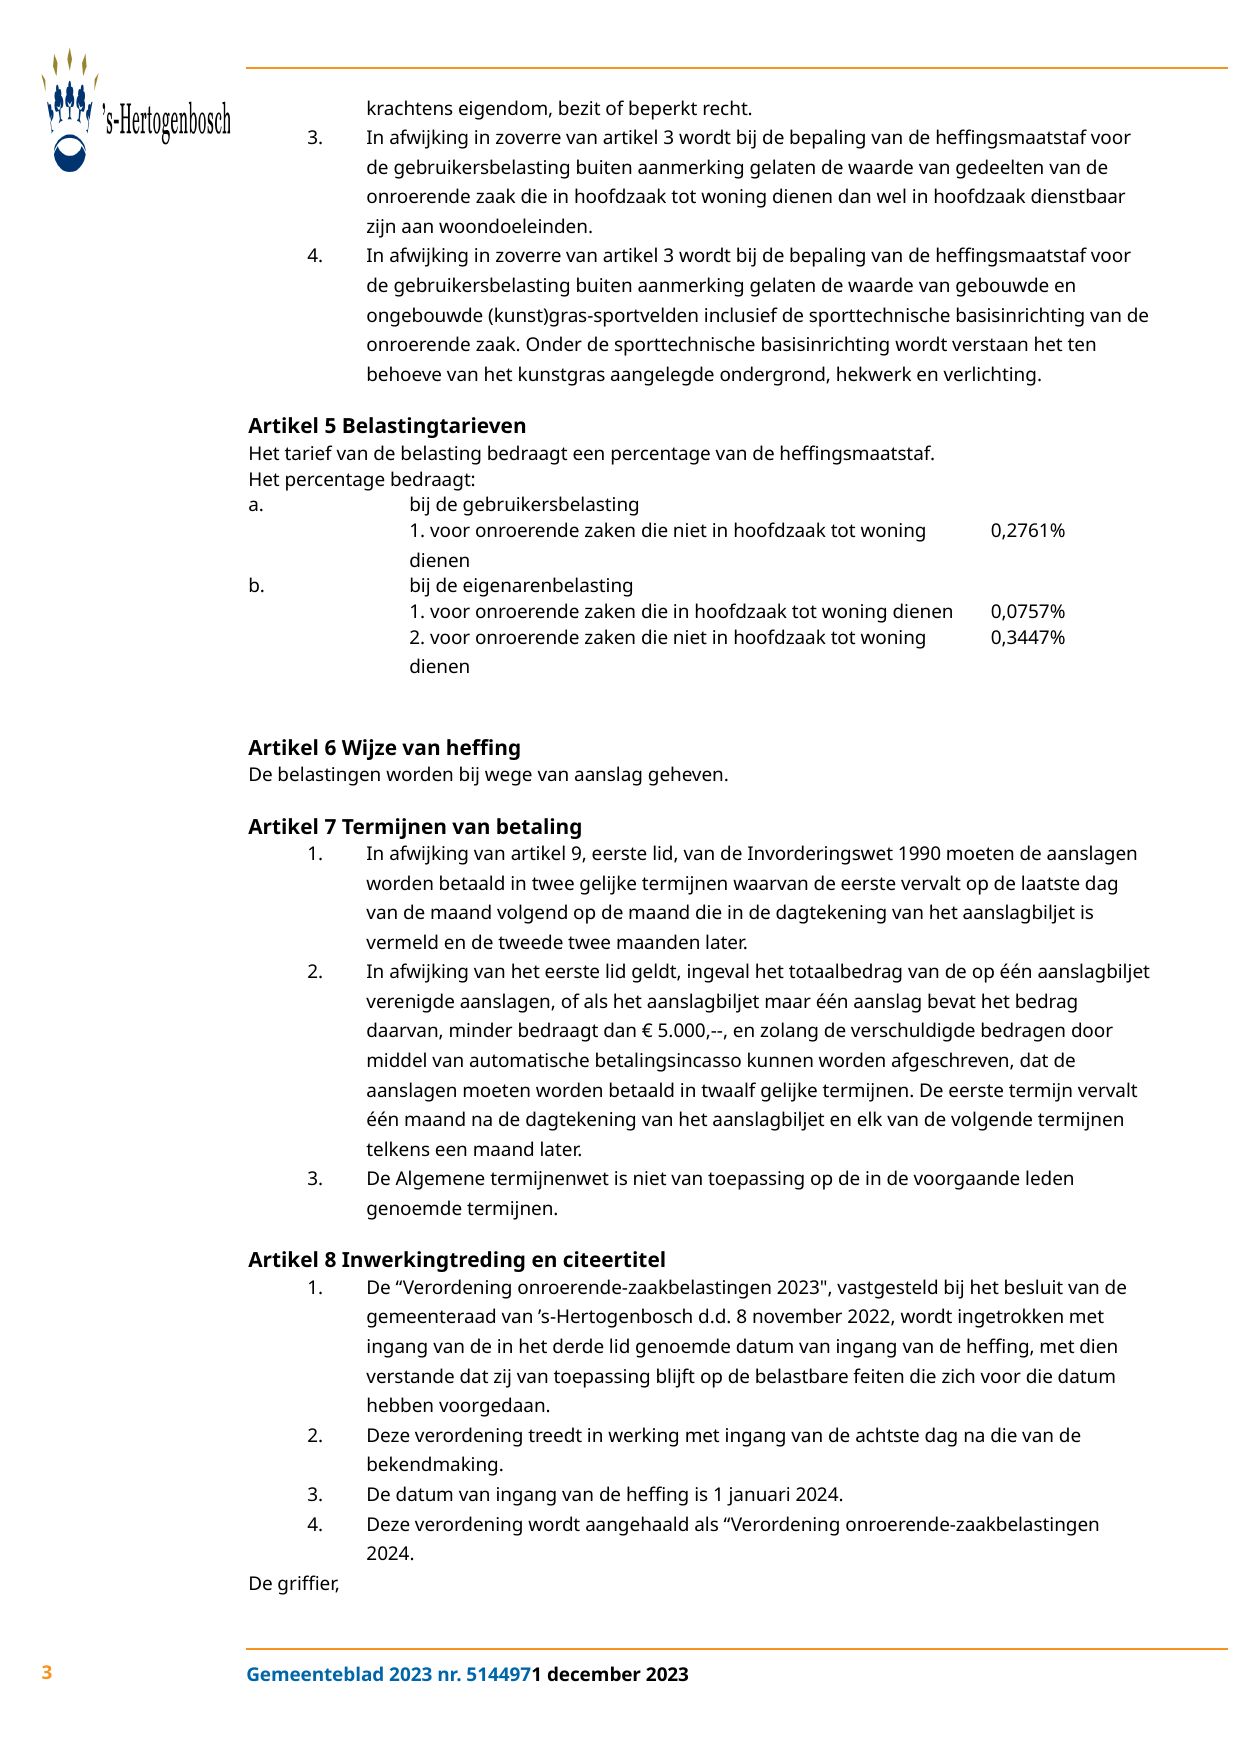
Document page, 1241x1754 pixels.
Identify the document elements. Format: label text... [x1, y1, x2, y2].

text De griffier, [248, 1570, 1152, 1596]
picture [41, 47, 231, 172]
table_cell [991, 491, 1152, 517]
table_cell 0,3447% [991, 624, 1152, 679]
list De Algemene termijnenwet is niet van toepassing op de in de voorgaande leden genoemde termijnen. [307, 1166, 1152, 1221]
list In afwijking van artikel 9, eerste lid, van de Invorderingswet 1990 moeten de aanslagen worden betaald in twee gelijke termijnen waarvan de eerste vervalt op de laatste dag van de maand volgend op de maand die in de dagtekening van het aanslagbiljet is vermeld en de tweede twee maanden later. [307, 840, 1152, 955]
text De belastingen worden bij wege van aanslag geheven. [248, 761, 1152, 787]
table_cell [248, 517, 409, 572]
table_cell [991, 573, 1152, 598]
text Artikel 7 Termijnen van betaling [248, 812, 1152, 840]
table_cell 1. voor onroerende zaken die in hoofdzaak tot woning dienen [409, 598, 991, 624]
list Deze verordening treedt in werking met ingang van de achtste dag na die van de bekendmaking. [307, 1422, 1152, 1477]
table_cell [248, 598, 409, 624]
table_cell 0,0757% [991, 598, 1152, 624]
list De “Verordening onroerende-zaakbelastingen 2023", vastgesteld bij het besluit van de gemeenteraad van ’s-Hertogenbosch d.d. 8 november 2022, wordt ingetrokken met ingang van de in het derde lid genoemde datum van ingang van de heffing, met dien verstande dat zij van toepassing blijft op de belastbare feiten die zich voor die datum hebben voorgedaan. [307, 1274, 1152, 1418]
table_cell 1. voor onroerende zaken die niet in hoofdzaak tot woning dienen [409, 517, 991, 572]
table_cell a. [248, 491, 409, 517]
table_cell 0,2761% [991, 517, 1152, 572]
table_cell bij de gebruikersbelasting [409, 491, 991, 517]
table_cell 2. voor onroerende zaken die niet in hoofdzaak tot woning dienen [409, 624, 991, 679]
text Artikel 6 Wijze van heffing [248, 733, 1152, 761]
list Deze verordening wordt aangehaald als “Verordening onroerende-zaakbelastingen 2024. [307, 1511, 1152, 1566]
table_cell b. [248, 573, 409, 598]
list In afwijking in zoverre van artikel 3 wordt bij de bepaling van de heffingsmaatstaf voor de gebruikersbelasting buiten aanmerking gelaten de waarde van gebouwde en ongebouwde (kunst)gras-sportvelden inclusief de sporttechnische basisinrichting van de onroerende zaak. Onder de sporttechnische basisinrichting wordt verstaan het ten behoeve van het kunstgras aangelegde ondergrond, hekwerk en verlichting. [307, 243, 1152, 387]
table_cell [248, 624, 409, 679]
text Artikel 8 Inwerkingtreding en citeertitel [248, 1246, 1152, 1274]
list De datum van ingang van de heffing is 1 januari 2024. [307, 1481, 1152, 1507]
table_cell Het percentage bedraagt: [248, 466, 1152, 491]
table_cell bij de eigenarenbelasting [409, 573, 991, 598]
list In afwijking in zoverre van artikel 3 wordt bij de bepaling van de heffingsmaatstaf voor de gebruikersbelasting buiten aanmerking gelaten de waarde van gedeelten van de onroerende zaak die in hoofdzaak tot woning dienen dan wel in hoofdzaak dienstbaar zijn aan woondoeleinden. [307, 124, 1152, 239]
list In afwijking van het eerste lid geldt, ingeval het totaalbedrag van de op één aanslagbiljet verenigde aanslagen, of als het aanslagbiljet maar één aanslag bevat het bedrag daarvan, minder bedraagt dan € 5.000,--, en zolang de verschuldigde bedragen door middel van automatische betalingsincasso kunnen worden afgeschreven, dat de aanslagen moeten worden betaald in twaalf gelijke termijnen. De eerste termijn vervalt één maand na de dagtekening van het aanslagbiljet en elk van de volgende termijnen telkens een maand later. [307, 958, 1152, 1162]
text Artikel 5 Belastingtarieven [248, 411, 1152, 440]
list krachtens eigendom, bezit of beperkt recht. [307, 95, 1152, 121]
table_header Het tarief van de belasting bedraagt een percentage van de heffingsmaatstaf. [248, 440, 1152, 466]
